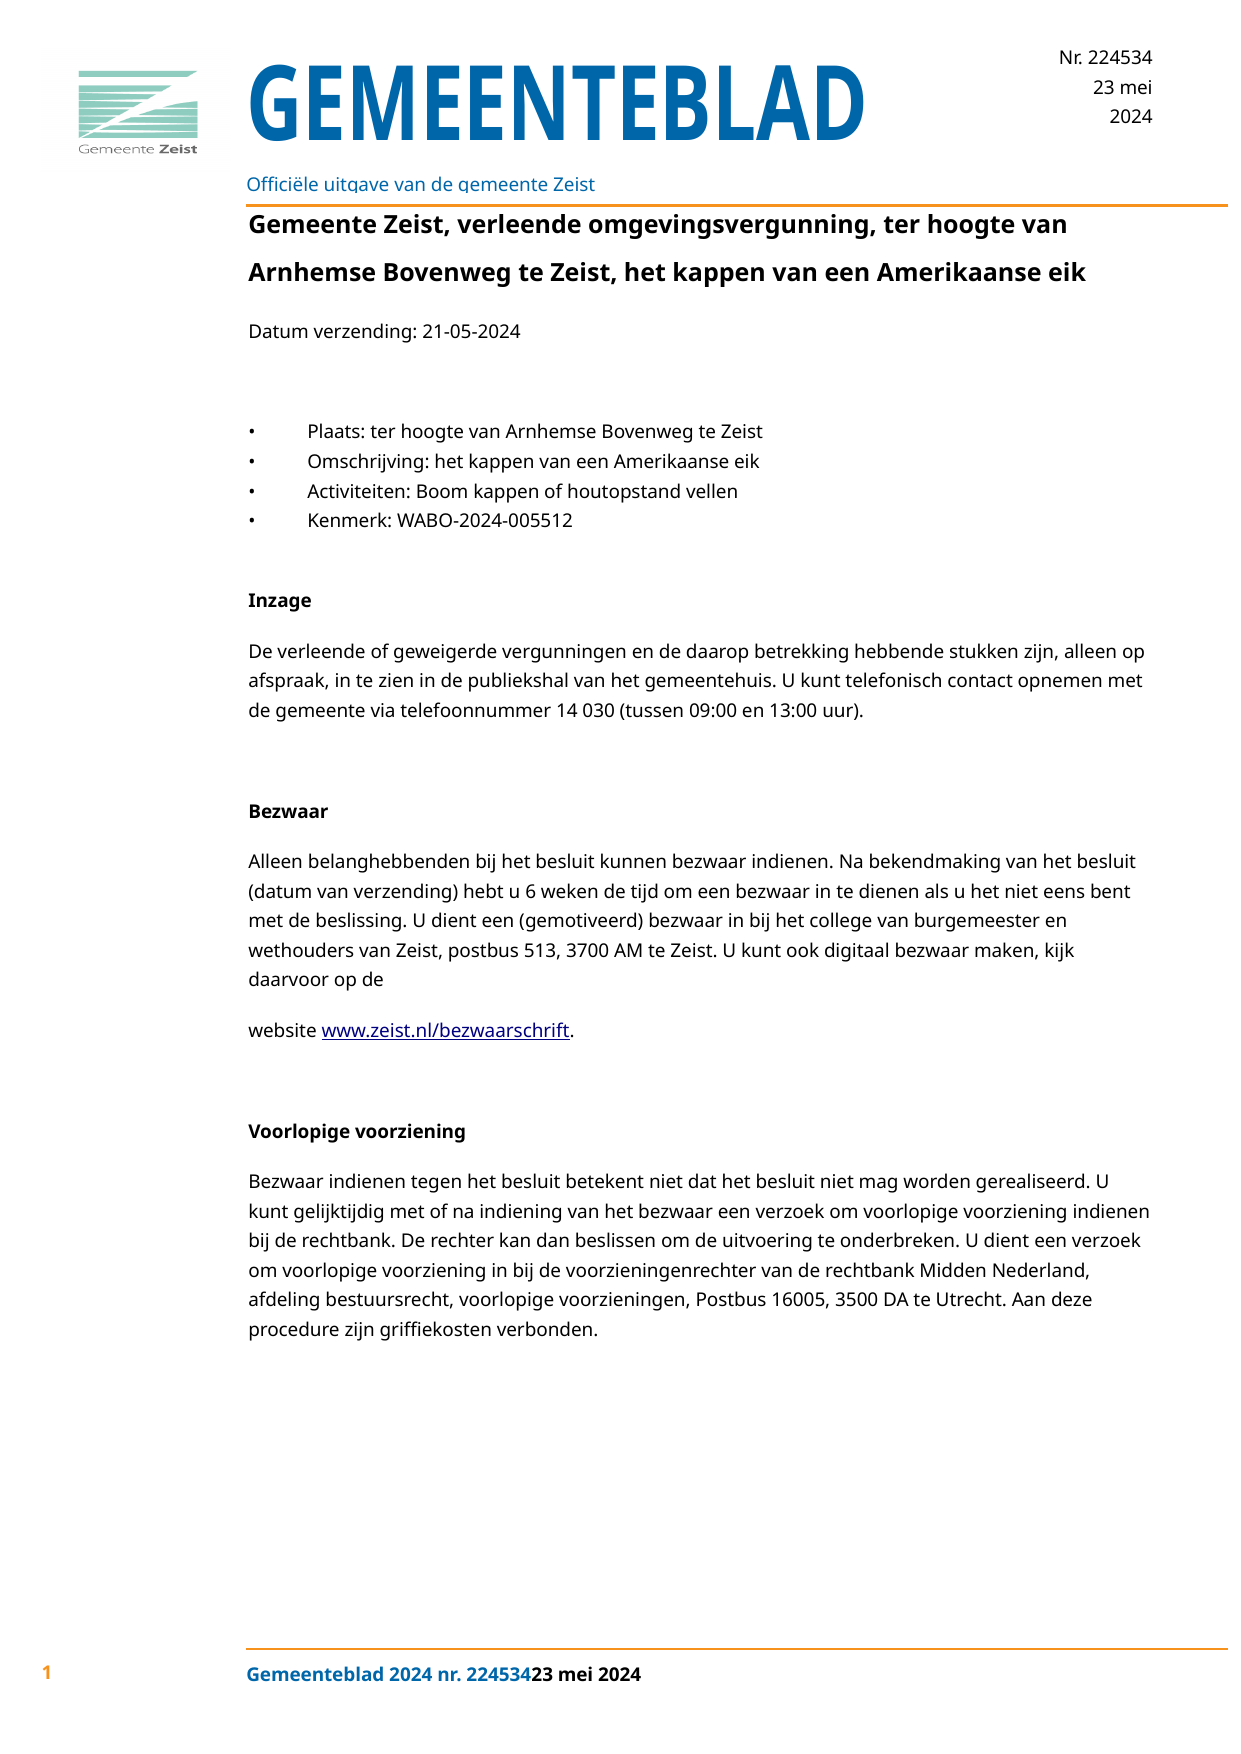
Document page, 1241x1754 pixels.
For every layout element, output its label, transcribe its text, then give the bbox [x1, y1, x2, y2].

picture [41, 47, 231, 172]
text Gemeente Zeist, verleende omgevingsvergunning, ter hoogte van Arnhemse Bovenweg te Zeist, het kappen van een Amerikaanse eik [248, 207, 1152, 288]
text De verleende of geweigerde vergunningen en de daarop betrekking hebbende stukken zijn, alleen op afspraak, in te zien in de publiekshal van het gemeentehuis. U kunt telefonisch contact opnemen met de gemeente via telefoonnummer 14 030 (tussen 09:00 en 13:00 uur). [248, 638, 1152, 723]
text Inzage [248, 587, 1152, 613]
text Voorlopige voorziening [248, 1118, 1152, 1144]
text Bezwaar indienen tegen het besluit betekent niet dat het besluit niet mag worden gerealiseerd. U kunt gelijktijdig met of na indiening van het bezwaar een verzoek om voorlopige voorziening indienen bij de rechtbank. De rechter kan dan beslissen om de uitvoering te onderbreken. U dient een verzoek om voorlopige voorziening in bij de voorzieningenrechter van de rechtbank Midden Nederland, afdeling bestuursrecht, voorlopige voorzieningen, Postbus 16005, 3500 DA te Utrecht. Aan deze procedure zijn griffiekosten verbonden. [248, 1168, 1152, 1342]
text Alleen belanghebbenden bij het besluit kunnen bezwaar indienen. Na bekendmaking van het besluit (datum van verzending) hebt u 6 weken de tijd om een bezwaar in te dienen als u het niet eens bent met de beslissing. U dient een (gemotiveerd) bezwaar in bij het college van burgemeester en wethouders van Zeist, postbus 513, 3700 AM te Zeist. U kunt ook digitaal bezwaar maken, kijk daarvoor op de [248, 848, 1152, 992]
list Plaats: ter hoogte van Arnhemse Bovenweg te Zeist [248, 419, 1152, 444]
list Activiteiten: Boom kappen of houtopstand vellen [248, 478, 1152, 504]
text website www.zeist.nl/bezwaarschrift. [248, 1017, 1152, 1043]
list Omschrijving: het kappen van een Amerikaanse eik [248, 448, 1152, 474]
list Kenmerk: WABO-2024-005512 [248, 507, 1152, 533]
text Datum verzending: 21-05-2024 [248, 318, 1152, 344]
text Bezwaar [248, 798, 1152, 824]
